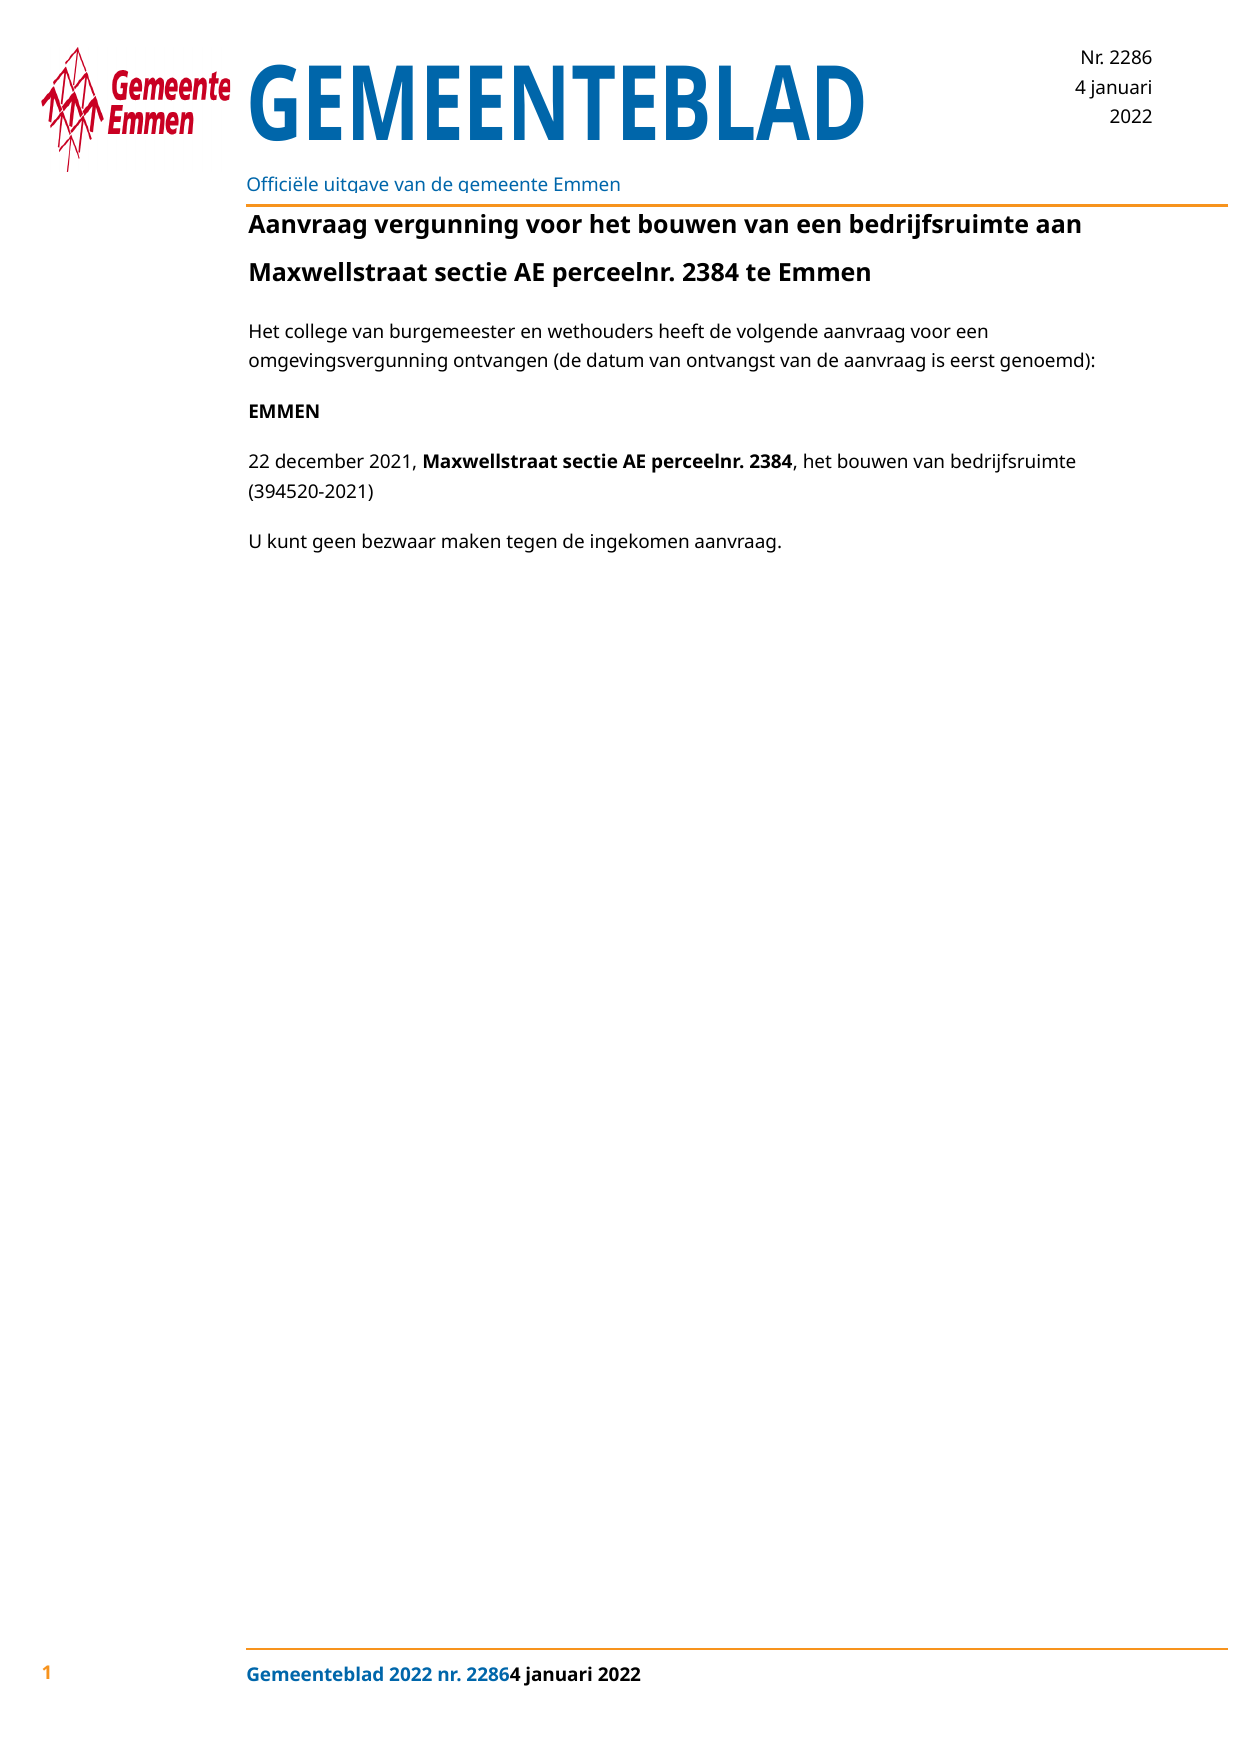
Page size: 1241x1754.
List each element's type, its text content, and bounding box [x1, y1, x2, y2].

text Het college van burgemeester en wethouders heeft de volgende aanvraag voor een omgevingsvergunning ontvangen (de datum van ontvangst van de aanvraag is eerst genoemd): [248, 318, 1152, 373]
text U kunt geen bezwaar maken tegen de ingekomen aanvraag. [248, 528, 1152, 554]
text Aanvraag vergunning voor het bouwen van een bedrijfsruimte aan Maxwellstraat sectie AE perceelnr. 2384 te Emmen [248, 207, 1152, 288]
text 22 december 2021, Maxwellstraat sectie AE perceelnr. 2384, het bouwen van bedrijfsruimte (394520-2021) [248, 448, 1152, 504]
text EMMEN [248, 398, 1152, 424]
picture [41, 47, 231, 172]
